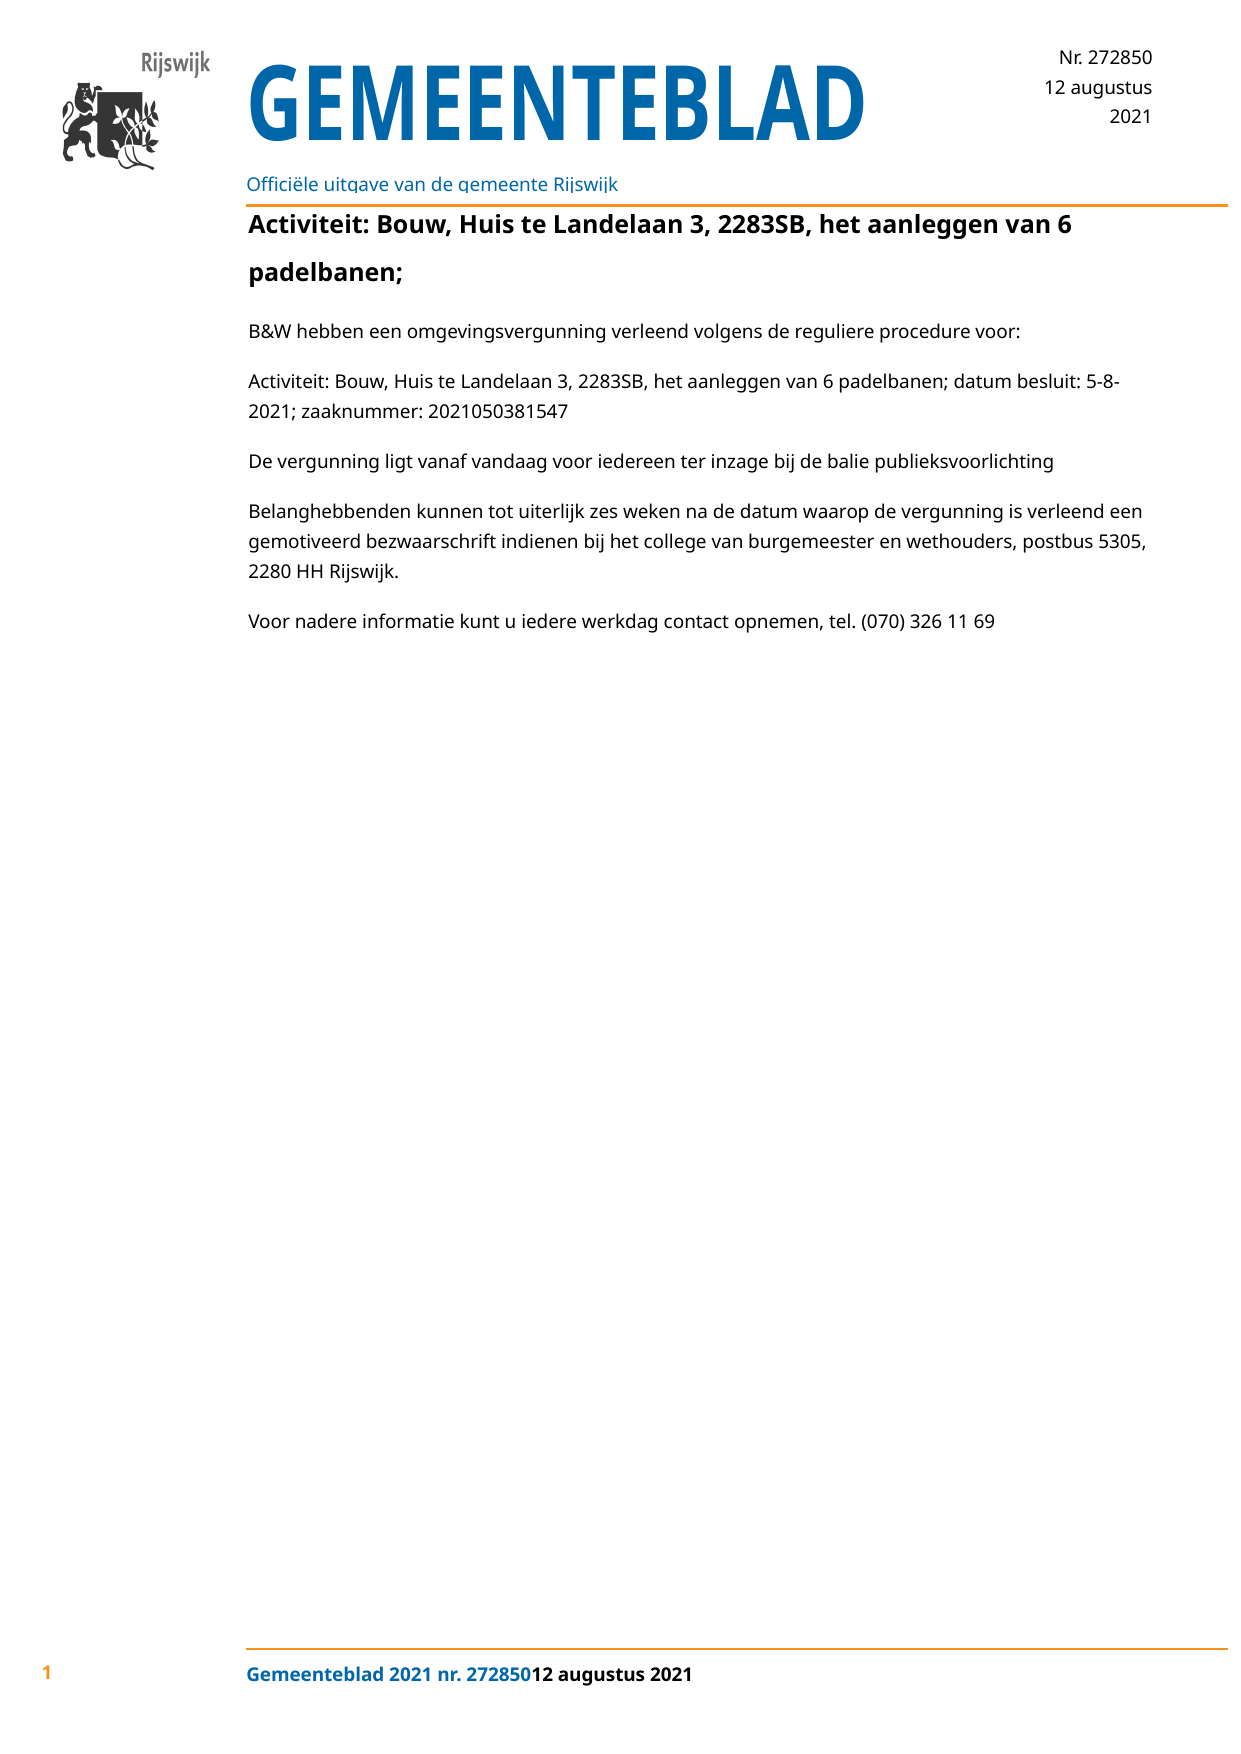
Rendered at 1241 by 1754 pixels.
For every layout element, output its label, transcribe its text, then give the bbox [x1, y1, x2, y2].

text Belanghebbenden kunnen tot uiterlijk zes weken na de datum waarop de vergunning is verleend een gemotiveerd bezwaarschrift indienen bij het college van burgemeester en wethouders, postbus 5305, 2280 HH Rijswijk. [248, 499, 1152, 584]
picture [41, 47, 231, 172]
text De vergunning ligt vanaf vandaag voor iedereen ter inzage bij de balie publieksvoorlichting [248, 448, 1152, 474]
text Activiteit: Bouw, Huis te Landelaan 3, 2283SB, het aanleggen van 6 padelbanen; datum besluit: 5-8-2021; zaaknummer: 2021050381547 [248, 368, 1152, 424]
text B&W hebben een omgevingsvergunning verleend volgens de reguliere procedure voor: [248, 318, 1152, 344]
text Activiteit: Bouw, Huis te Landelaan 3, 2283SB, het aanleggen van 6 padelbanen; [248, 207, 1152, 288]
text Voor nadere informatie kunt u iedere werkdag contact opnemen, tel. (070) 326 11 69 [248, 608, 1152, 634]
